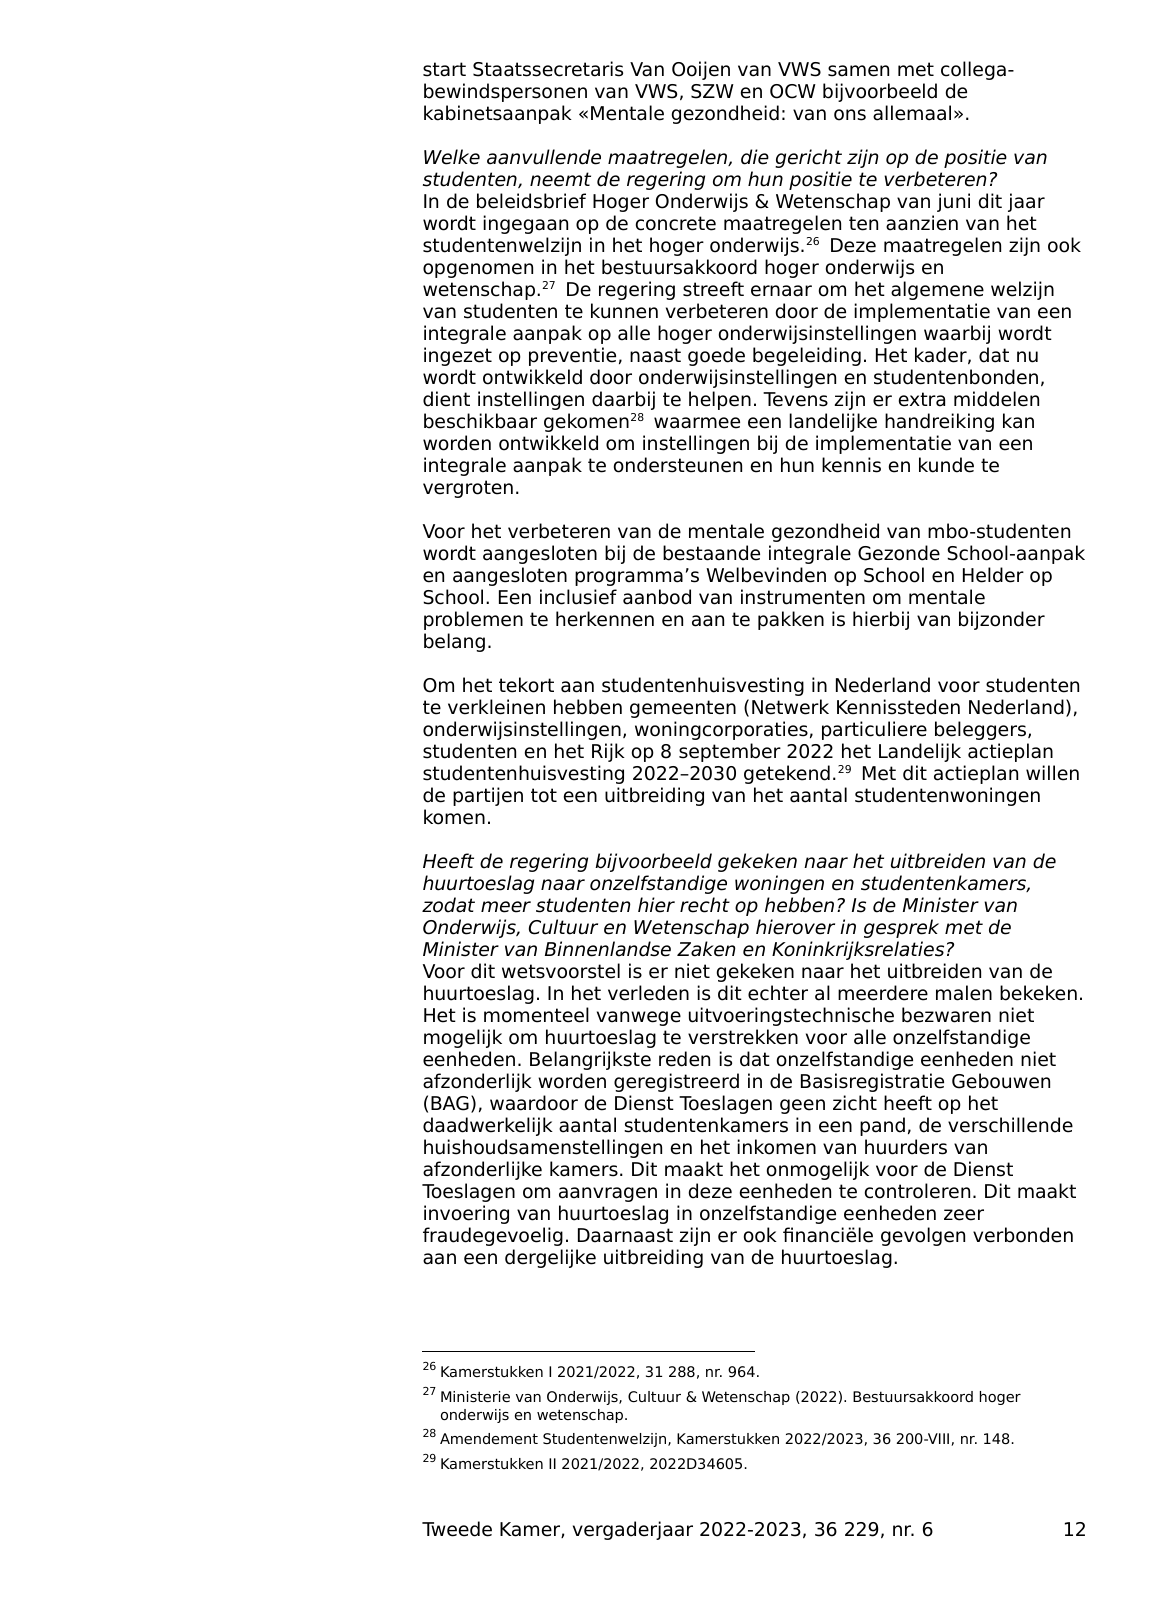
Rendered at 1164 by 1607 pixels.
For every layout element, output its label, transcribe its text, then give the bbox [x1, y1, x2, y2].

text Amendement Studentenwelzijn, Kamerstukken 2022/2023, 36 200-VIII, nr. 148. [422, 1427, 1087, 1449]
text Kamerstukken I 2021/2022, 31 288, nr. 964. [422, 1360, 1087, 1382]
text Voor het verbeteren van de mentale gezondheid van mbo-studenten wordt aangesloten bij de bestaande integrale Gezonde School-aanpak en aangesloten programma’s Welbevinden op School en Helder op School. Een inclusief aanbod van instrumenten om mentale problemen te herkennen en aan te pakken is hierbij van bijzonder belang. [422, 521, 1087, 653]
text Om het tekort aan studentenhuisvesting in Nederland voor studenten te verkleinen hebben gemeenten (Netwerk Kennissteden Nederland), onderwijsinstellingen, woningcorporaties, particuliere beleggers, studenten en het Rijk op 8 september 2022 het Landelijk actieplan studentenhuisvesting 2022–2030 getekend. Met dit actieplan willen de partijen tot een uitbreiding van het aantal studentenwoningen komen. [422, 675, 1087, 829]
text Heeft de regering bijvoorbeeld gekeken naar het uitbreiden van de huurtoeslag naar onzelfstandige woningen en studentenkamers, zodat meer studenten hier recht op hebben? Is de Minister van Onderwijs, Cultuur en Wetenschap hierover in gesprek met de Minister van Binnenlandse Zaken en Koninkrijksrelaties? [422, 851, 1087, 961]
text Ministerie van Onderwijs, Cultuur & Wetenschap (2022). Bestuursakkoord hoger onderwijs en wetenschap. [422, 1385, 1087, 1424]
text Welke aanvullende maatregelen, die gericht zijn op de positie van studenten, neemt de regering om hun positie te verbeteren? [422, 147, 1087, 191]
text Kamerstukken II 2021/2022, 2022D34605. [422, 1452, 1087, 1474]
text start Staatssecretaris Van Ooijen van VWS samen met collega-bewindspersonen van VWS, SZW en OCW bijvoorbeeld de kabinetsaanpak «Mentale gezondheid: van ons allemaal». [422, 59, 1087, 125]
text In de beleidsbrief Hoger Onderwijs & Wetenschap van juni dit jaar wordt ingegaan op de concrete maatregelen ten aanzien van het studentenwelzijn in het hoger onderwijs. Deze maatregelen zijn ook opgenomen in het bestuursakkoord hoger onderwijs en wetenschap. De regering streeft ernaar om het algemene welzijn van studenten te kunnen verbeteren door de implementatie van een integrale aanpak op alle hoger onderwijsinstellingen waarbij wordt ingezet op preventie, naast goede begeleiding. Het kader, dat nu wordt ontwikkeld door onderwijsinstellingen en studentenbonden, dient instellingen daarbij te helpen. Tevens zijn er extra middelen beschikbaar gekomen waarmee een landelijke handreiking kan worden ontwikkeld om instellingen bij de implementatie van een integrale aanpak te ondersteunen en hun kennis en kunde te vergroten. [422, 191, 1087, 499]
text Voor dit wetsvoorstel is er niet gekeken naar het uitbreiden van de huurtoeslag. In het verleden is dit echter al meerdere malen bekeken. Het is momenteel vanwege uitvoeringstechnische bezwaren niet mogelijk om huurtoeslag te verstrekken voor alle onzelfstandige eenheden. Belangrijkste reden is dat onzelfstandige eenheden niet afzonderlijk worden geregistreerd in de Basisregistratie Gebouwen (BAG), waardoor de Dienst Toeslagen geen zicht heeft op het daadwerkelijk aantal studentenkamers in een pand, de verschillende huishoudsamenstellingen en het inkomen van huurders van afzonderlijke kamers. Dit maakt het onmogelijk voor de Dienst Toeslagen om aanvragen in deze eenheden te controleren. Dit maakt invoering van huurtoeslag in onzelfstandige eenheden zeer fraudegevoelig. Daarnaast zijn er ook financiële gevolgen verbonden aan een dergelijke uitbreiding van de huurtoeslag. [422, 961, 1087, 1269]
